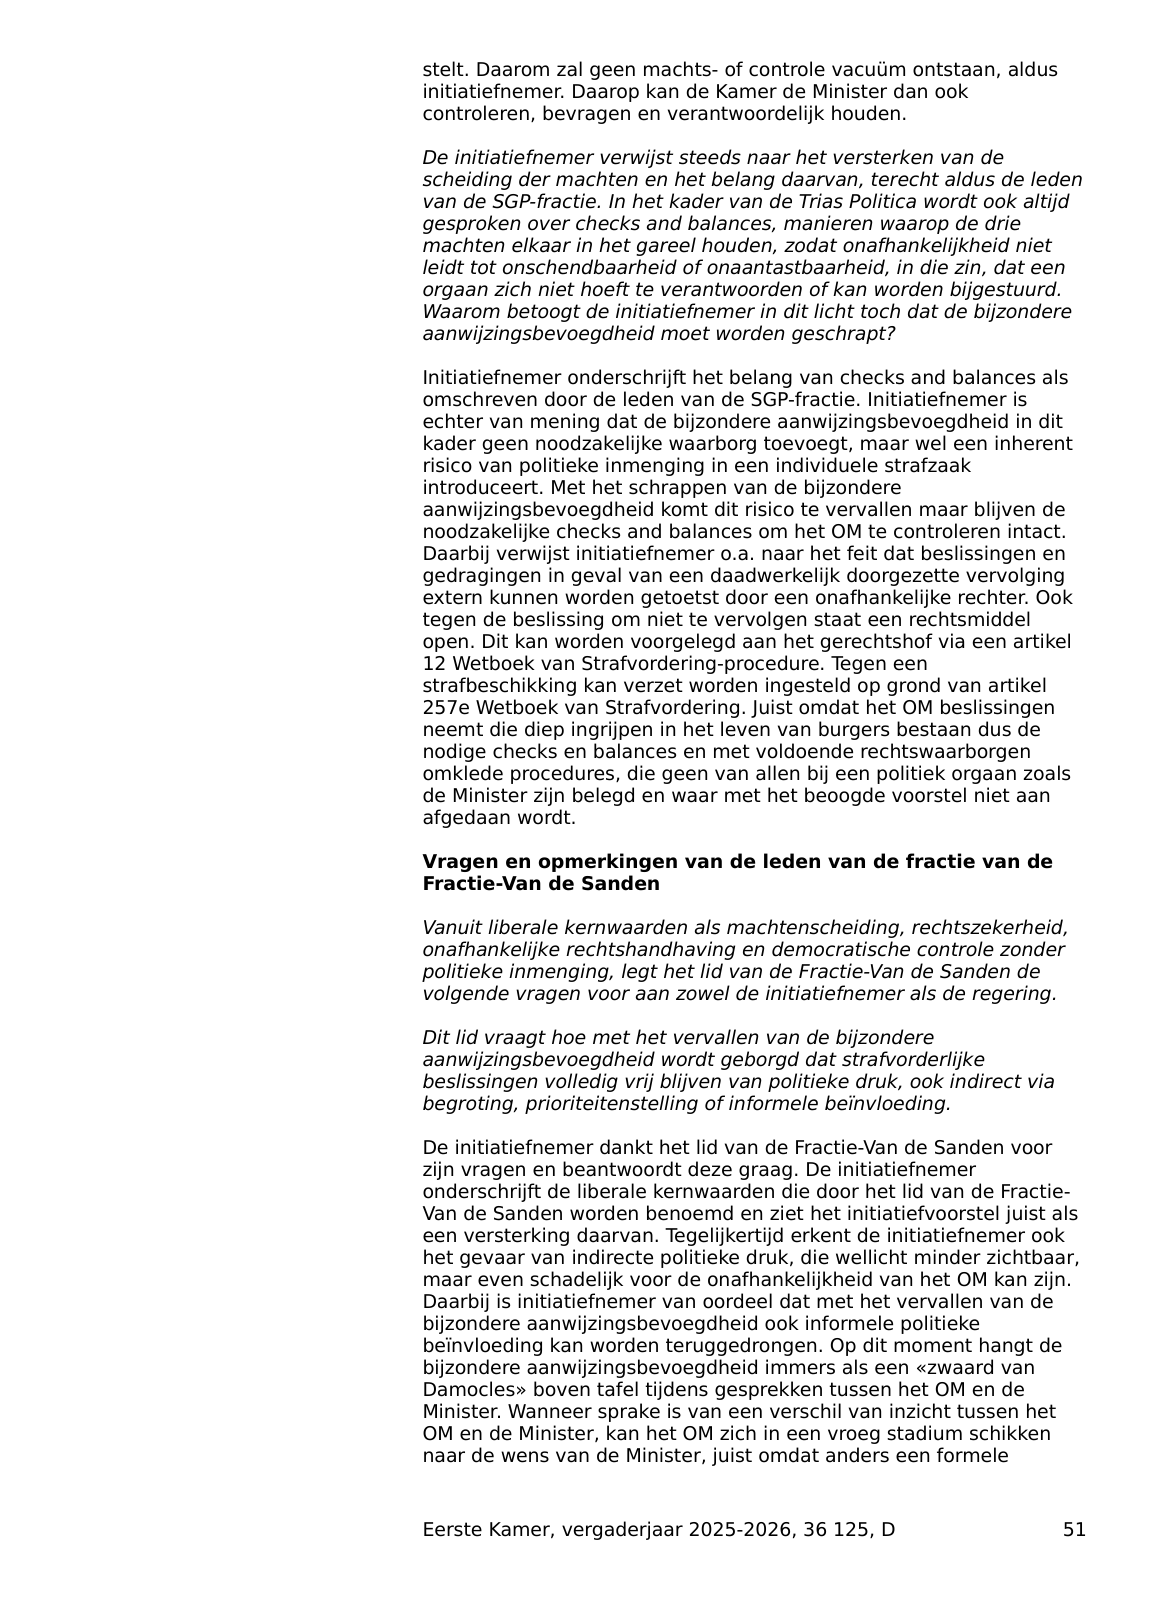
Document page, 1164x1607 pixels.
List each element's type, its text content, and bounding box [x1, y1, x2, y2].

text stelt. Daarom zal geen machts- of controle vacuüm ontstaan, aldus initiatiefnemer. Daarop kan de Kamer de Minister dan ook controleren, bevragen en verantwoordelijk houden. [422, 59, 1087, 125]
text Vanuit liberale kernwaarden als machtenscheiding, rechtszekerheid, onafhankelijke rechtshandhaving en democratische controle zonder politieke inmenging, legt het lid van de Fractie-Van de Sanden de volgende vragen voor aan zowel de initiatiefnemer als de regering. [422, 917, 1087, 1005]
subtitle Vragen en opmerkingen van de leden van de fractie van de Fractie-Van de Sanden [422, 851, 1087, 895]
text Initiatiefnemer onderschrijft het belang van checks and balances als omschreven door de leden van de SGP-fractie. Initiatiefnemer is echter van mening dat de bijzondere aanwijzingsbevoegdheid in dit kader geen noodzakelijke waarborg toevoegt, maar wel een inherent risico van politieke inmenging in een individuele strafzaak introduceert. Met het schrappen van de bijzondere aanwijzingsbevoegdheid komt dit risico te vervallen maar blijven de noodzakelijke checks and balances om het OM te controleren intact. Daarbij verwijst initiatiefnemer o.a. naar het feit dat beslissingen en gedragingen in geval van een daadwerkelijk doorgezette vervolging extern kunnen worden getoetst door een onafhankelijke rechter. Ook tegen de beslissing om niet te vervolgen staat een rechtsmiddel open. Dit kan worden voorgelegd aan het gerechtshof via een artikel 12 Wetboek van Strafvordering-procedure. Tegen een strafbeschikking kan verzet worden ingesteld op grond van artikel 257e Wetboek van Strafvordering. Juist omdat het OM beslissingen neemt die diep ingrijpen in het leven van burgers bestaan dus de nodige checks en balances en met voldoende rechtswaarborgen omklede procedures, die geen van allen bij een politiek orgaan zoals de Minister zijn belegd en waar met het beoogde voorstel niet aan afgedaan wordt. [422, 367, 1087, 829]
text Dit lid vraagt hoe met het vervallen van de bijzondere aanwijzingsbevoegdheid wordt geborgd dat strafvorderlijke beslissingen volledig vrij blijven van politieke druk, ook indirect via begroting, prioriteitenstelling of informele beïnvloeding. [422, 1027, 1087, 1115]
text De initiatiefnemer dankt het lid van de Fractie-Van de Sanden voor zijn vragen en beantwoordt deze graag. De initiatiefnemer onderschrijft de liberale kernwaarden die door het lid van de Fractie-Van de Sanden worden benoemd en ziet het initiatiefvoorstel juist als een versterking daarvan. Tegelijkertijd erkent de initiatiefnemer ook het gevaar van indirecte politieke druk, die wellicht minder zichtbaar, maar even schadelijk voor de onafhankelijkheid van het OM kan zijn. Daarbij is initiatiefnemer van oordeel dat met het vervallen van de bijzondere aanwijzingsbevoegdheid ook informele politieke beïnvloeding kan worden teruggedrongen. Op dit moment hangt de bijzondere aanwijzingsbevoegdheid immers als een «zwaard van Damocles» boven tafel tijdens gesprekken tussen het OM en de Minister. Wanneer sprake is van een verschil van inzicht tussen het OM en de Minister, kan het OM zich in een vroeg stadium schikken naar de wens van de Minister, juist omdat anders een formele [422, 1137, 1087, 1467]
text De initiatiefnemer verwijst steeds naar het versterken van de scheiding der machten en het belang daarvan, terecht aldus de leden van de SGP-fractie. In het kader van de Trias Politica wordt ook altijd gesproken over checks and balances, manieren waarop de drie machten elkaar in het gareel houden, zodat onafhankelijkheid niet leidt tot onschendbaarheid of onaantastbaarheid, in die zin, dat een orgaan zich niet hoeft te verantwoorden of kan worden bijgestuurd. Waarom betoogt de initiatiefnemer in dit licht toch dat de bijzondere aanwijzingsbevoegdheid moet worden geschrapt? [422, 147, 1087, 345]
